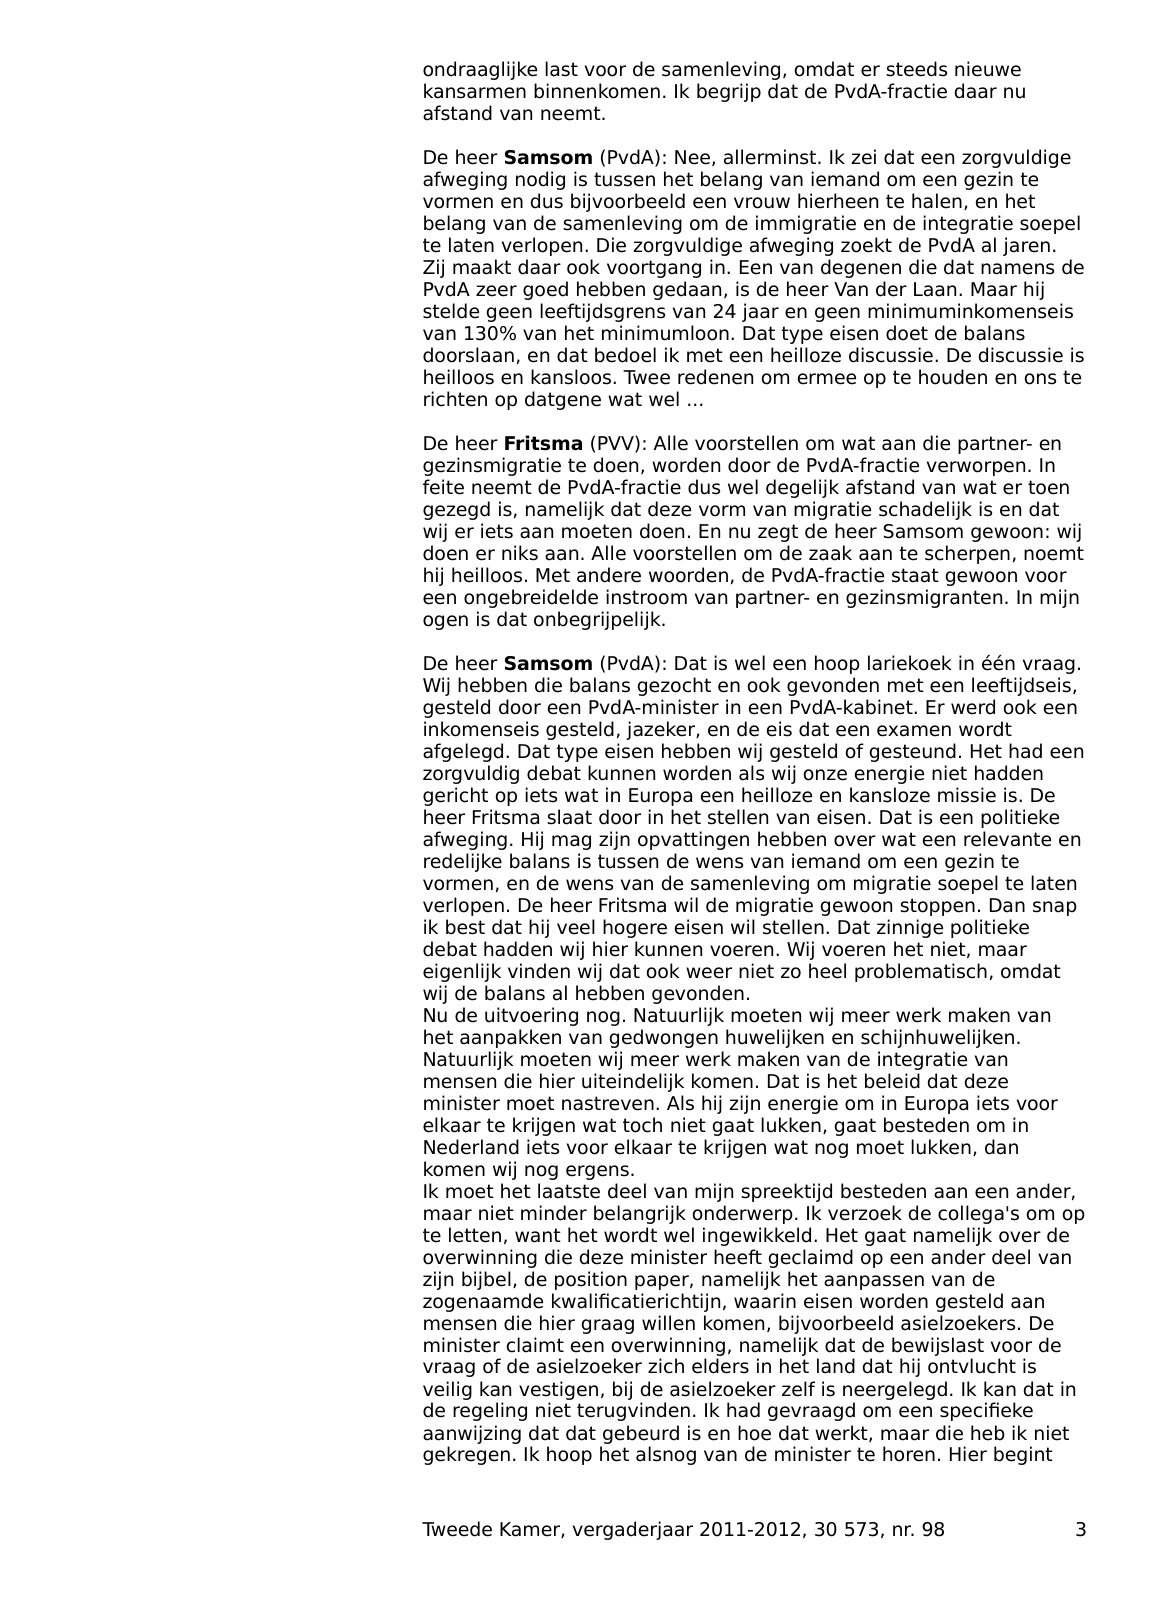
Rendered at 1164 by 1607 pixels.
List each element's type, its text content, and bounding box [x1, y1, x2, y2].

text De heer Samsom (PvdA): Dat is wel een hoop lariekoek in één vraag. Wij hebben die balans gezocht en ook gevonden met een leeftijdseis, gesteld door een PvdA-minister in een PvdA-kabinet. Er werd ook een inkomenseis gesteld, jazeker, en de eis dat een examen wordt afgelegd. Dat type eisen hebben wij gesteld of gesteund. Het had een zorgvuldig debat kunnen worden als wij onze energie niet hadden gericht op iets wat in Europa een heilloze en kansloze missie is. De heer Fritsma slaat door in het stellen van eisen. Dat is een politieke afweging. Hij mag zijn opvattingen hebben over wat een relevante en redelijke balans is tussen de wens van iemand om een gezin te vormen, en de wens van de samenleving om migratie soepel te laten verlopen. De heer Fritsma wil de migratie gewoon stoppen. Dan snap ik best dat hij veel hogere eisen wil stellen. Dat zinnige politieke debat hadden wij hier kunnen voeren. Wij voeren het niet, maar eigenlijk vinden wij dat ook weer niet zo heel problematisch, omdat wij de balans al hebben gevonden. [422, 653, 1087, 1005]
text De heer Fritsma (PVV): Alle voorstellen om wat aan die partner- en gezinsmigratie te doen, worden door de PvdA-fractie verworpen. In feite neemt de PvdA-fractie dus wel degelijk afstand van wat er toen gezegd is, namelijk dat deze vorm van migratie schadelijk is en dat wij er iets aan moeten doen. En nu zegt de heer Samsom gewoon: wij doen er niks aan. Alle voorstellen om de zaak aan te scherpen, noemt hij heilloos. Met andere woorden, de PvdA-fractie staat gewoon voor een ongebreidelde instroom van partner- en gezinsmigranten. In mijn ogen is dat onbegrijpelijk. [422, 433, 1087, 631]
text Ik moet het laatste deel van mijn spreektijd besteden aan een ander, maar niet minder belangrijk onderwerp. Ik verzoek de collega's om op te letten, want het wordt wel ingewikkeld. Het gaat namelijk over de overwinning die deze minister heeft geclaimd op een ander deel van zijn bijbel, de position paper, namelijk het aanpassen van de zogenaamde kwalificatierichtijn, waarin eisen worden gesteld aan mensen die hier graag willen komen, bijvoorbeeld asielzoekers. De minister claimt een overwinning, namelijk dat de bewijslast voor de vraag of de asielzoeker zich elders in het land dat hij ontvlucht is veilig kan vestigen, bij de asielzoeker zelf is neergelegd. Ik kan dat in de regeling niet terugvinden. Ik had gevraagd om een specifieke aanwijzing dat dat gebeurd is en hoe dat werkt, maar die heb ik niet gekregen. Ik hoop het alsnog van de minister te horen. Hier begint [422, 1181, 1087, 1466]
text ondraaglijke last voor de samenleving, omdat er steeds nieuwe kansarmen binnenkomen. Ik begrijp dat de PvdA-fractie daar nu afstand van neemt. [422, 59, 1087, 125]
text Nu de uitvoering nog. Natuurlijk moeten wij meer werk maken van het aanpakken van gedwongen huwelijken en schijnhuwelijken. Natuurlijk moeten wij meer werk maken van de integratie van mensen die hier uiteindelijk komen. Dat is het beleid dat deze minister moet nastreven. Als hij zijn energie om in Europa iets voor elkaar te krijgen wat toch niet gaat lukken, gaat besteden om in Nederland iets voor elkaar te krijgen wat nog moet lukken, dan komen wij nog ergens. [422, 1005, 1087, 1181]
text De heer Samsom (PvdA): Nee, allerminst. Ik zei dat een zorgvuldige afweging nodig is tussen het belang van iemand om een gezin te vormen en dus bijvoorbeeld een vrouw hierheen te halen, en het belang van de samenleving om de immigratie en de integratie soepel te laten verlopen. Die zorgvuldige afweging zoekt de PvdA al jaren. Zij maakt daar ook voortgang in. Een van degenen die dat namens de PvdA zeer goed hebben gedaan, is de heer Van der Laan. Maar hij stelde geen leeftijdsgrens van 24 jaar en geen minimuminkomenseis van 130% van het minimumloon. Dat type eisen doet de balans doorslaan, en dat bedoel ik met een heilloze discussie. De discussie is heilloos en kansloos. Twee redenen om ermee op te houden en ons te richten op datgene wat wel ... [422, 147, 1087, 411]
